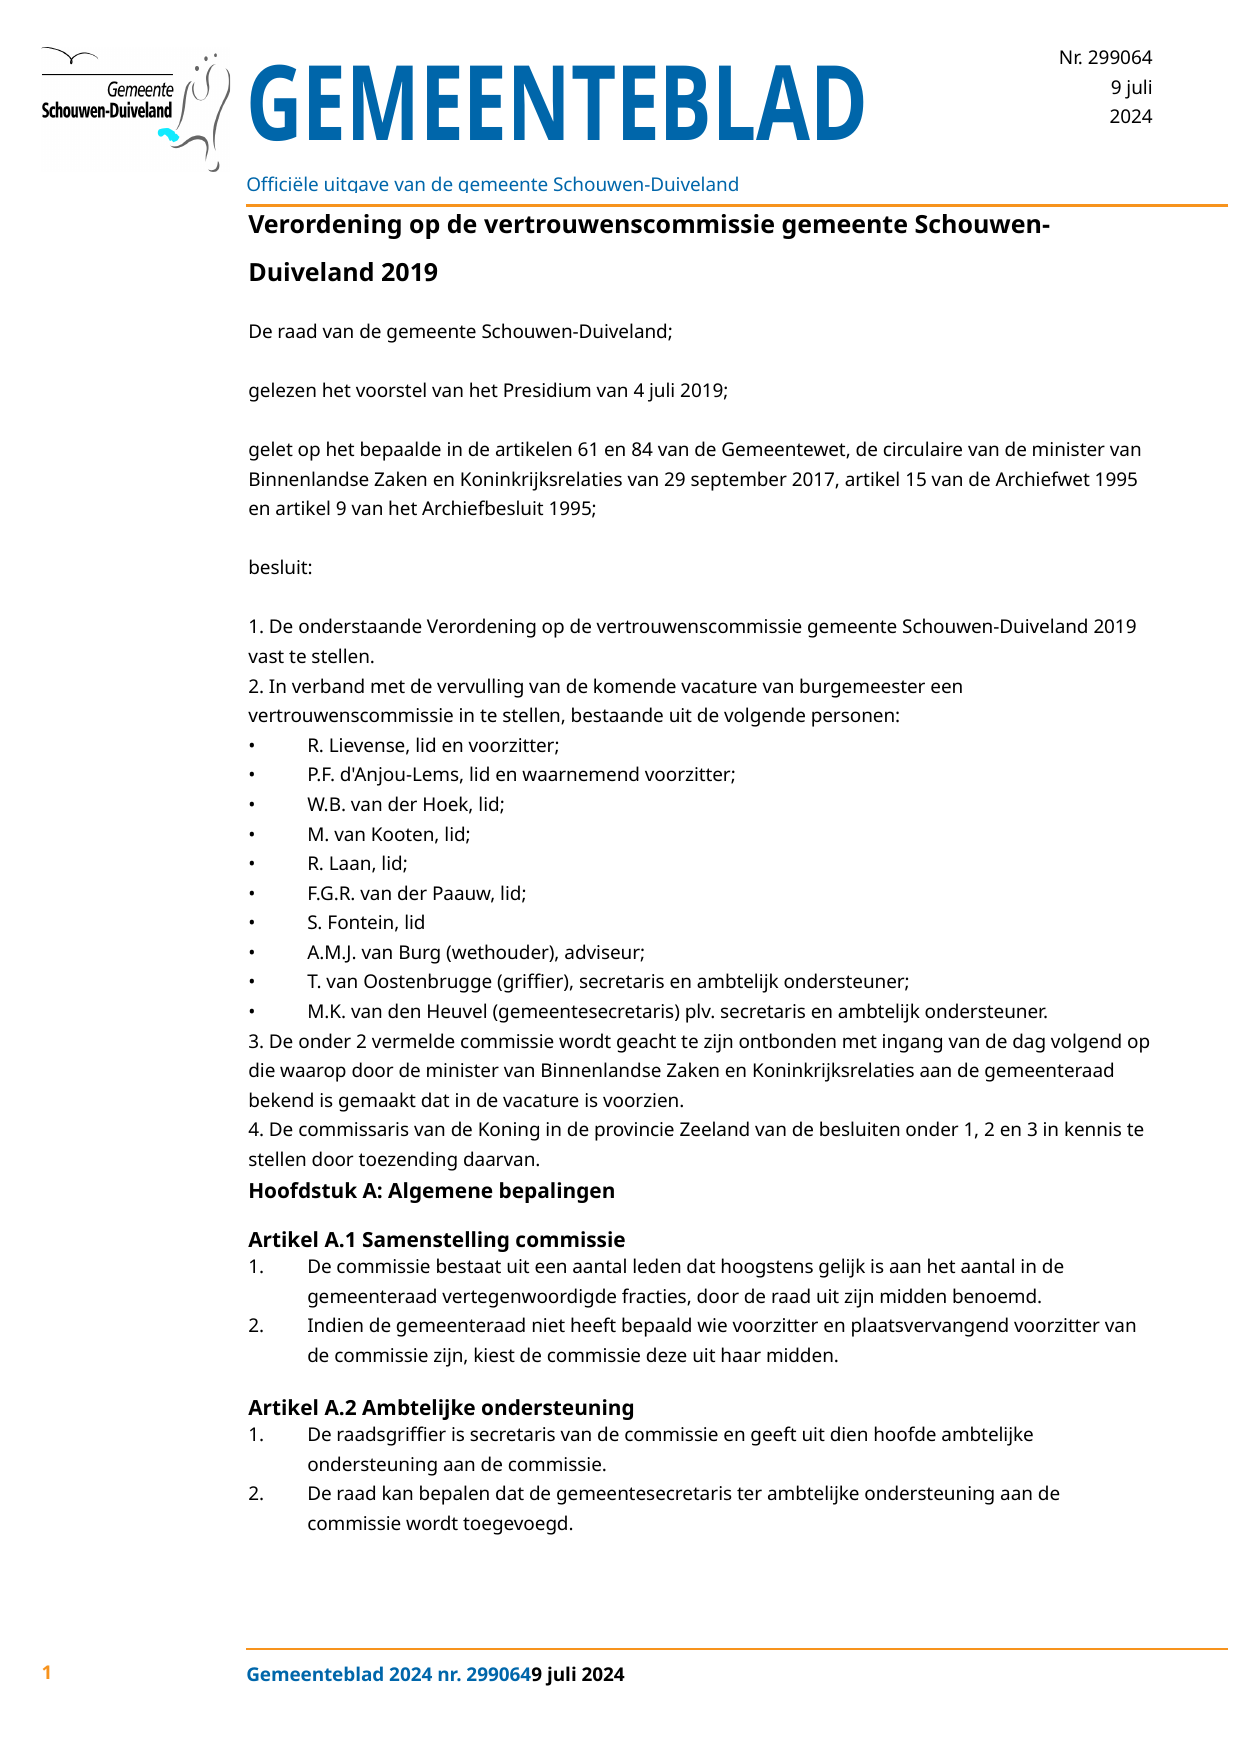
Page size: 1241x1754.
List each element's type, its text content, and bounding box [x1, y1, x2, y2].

text Hoofdstuk A: Algemene bepalingen [248, 1176, 1152, 1204]
list F.G.R. van der Paauw, lid; [248, 880, 1152, 906]
list A.M.J. van Burg (wethouder), adviseur; [248, 939, 1152, 965]
text gelet op het bepaalde in de artikelen 61 en 84 van de Gemeentewet, de circulaire van de minister van Binnenlandse Zaken en Koninkrijksrelaties van 29 september 2017, artikel 15 van de Archiefwet 1995 en artikel 9 van het Archiefbesluit 1995; [248, 436, 1152, 521]
list P.F. d'Anjou-Lems, lid en waarnemend voorzitter; [248, 762, 1152, 787]
list De raadsgriffier is secretaris van de commissie en geeft uit dien hoofde ambtelijke ondersteuning aan de commissie. [248, 1421, 1152, 1476]
picture [41, 47, 231, 172]
text 2. In verband met de vervulling van de komende vacature van burgemeester een vertrouwenscommissie in te stellen, bestaande uit de volgende personen: [248, 673, 1152, 728]
text besluit: [248, 554, 1152, 580]
list M. van Kooten, lid; [248, 821, 1152, 847]
list R. Lievense, lid en voorzitter; [248, 732, 1152, 758]
text Artikel A.2 Ambtelijke ondersteuning [248, 1393, 1152, 1421]
list T. van Oostenbrugge (griffier), secretaris en ambtelijk ondersteuner; [248, 969, 1152, 994]
list R. Laan, lid; [248, 850, 1152, 876]
text 1. De onderstaande Verordening op de vertrouwenscommissie gemeente Schouwen-Duiveland 2019 vast te stellen. [248, 614, 1152, 669]
list W.B. van der Hoek, lid; [248, 791, 1152, 817]
text 3. De onder 2 vermelde commissie wordt geacht te zijn ontbonden met ingang van de dag volgend op die waarop door de minister van Binnenlandse Zaken en Koninkrijksrelaties aan de gemeenteraad bekend is gemaakt dat in de vacature is voorzien. [248, 1028, 1152, 1113]
text Verordening op de vertrouwenscommissie gemeente Schouwen-Duiveland 2019 [248, 207, 1152, 288]
text gelezen het voorstel van het Presidium van 4 juli 2019; [248, 377, 1152, 403]
text De raad van de gemeente Schouwen-Duiveland; [248, 318, 1152, 344]
list S. Fontein, lid [248, 909, 1152, 935]
list M.K. van den Heuvel (gemeentesecretaris) plv. secretaris en ambtelijk ondersteuner. [248, 998, 1152, 1024]
list De commissie bestaat uit een aantal leden dat hoogstens gelijk is aan het aantal in de gemeenteraad vertegenwoordigde fracties, door de raad uit zijn midden benoemd. [248, 1253, 1152, 1309]
list Indien de gemeenteraad niet heeft bepaald wie voorzitter en plaatsvervangend voorzitter van de commissie zijn, kiest de commissie deze uit haar midden. [248, 1313, 1152, 1368]
text 4. De commissaris van de Koning in de provincie Zeeland van de besluiten onder 1, 2 en 3 in kennis te stellen door toezending daarvan. [248, 1117, 1152, 1172]
text Artikel A.1 Samenstelling commissie [248, 1225, 1152, 1253]
list De raad kan bepalen dat de gemeentesecretaris ter ambtelijke ondersteuning aan de commissie wordt toegevoegd. [248, 1480, 1152, 1536]
